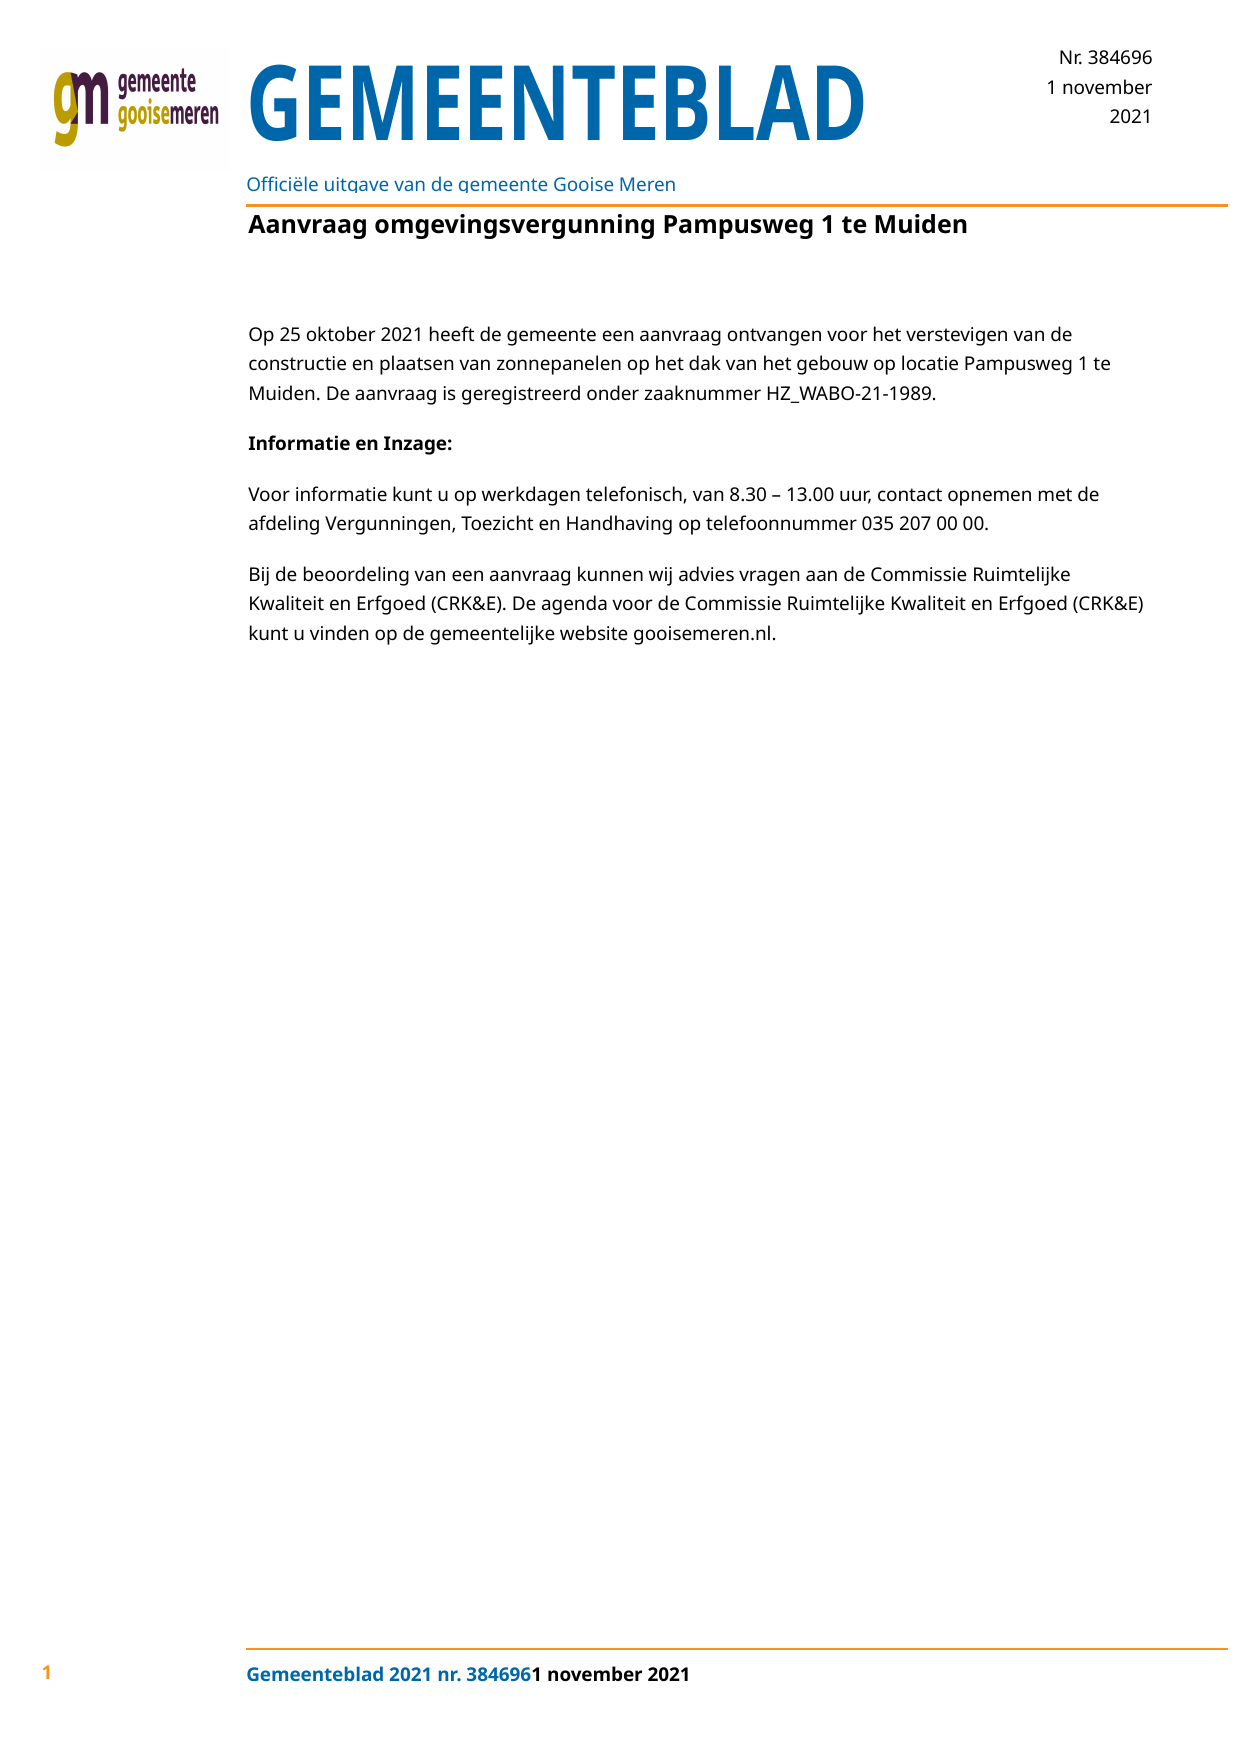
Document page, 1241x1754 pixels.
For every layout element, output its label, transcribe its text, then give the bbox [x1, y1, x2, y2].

text Bij de beoordeling van een aanvraag kunnen wij advies vragen aan de Commissie Ruimtelijke Kwaliteit en Erfgoed (CRK&E). De agenda voor de Commissie Ruimtelijke Kwaliteit en Erfgoed (CRK&E) kunt u vinden op de gemeentelijke website gooisemeren.nl. [248, 561, 1152, 646]
text Informatie en Inzage: [248, 430, 1152, 456]
text Aanvraag omgevingsvergunning Pampusweg 1 te Muiden [248, 207, 1152, 241]
text Voor informatie kunt u op werkdagen telefonisch, van 8.30 – 13.00 uur, contact opnemen met de afdeling Vergunningen, Toezicht en Handhaving op telefoonnummer 035 207 00 00. [248, 481, 1152, 536]
picture [41, 47, 231, 172]
text Op 25 oktober 2021 heeft de gemeente een aanvraag ontvangen voor het verstevigen van de constructie en plaatsen van zonnepanelen op het dak van het gebouw op locatie Pampusweg 1 te Muiden. De aanvraag is geregistreerd onder zaaknummer HZ_WABO-21-1989. [248, 321, 1152, 406]
